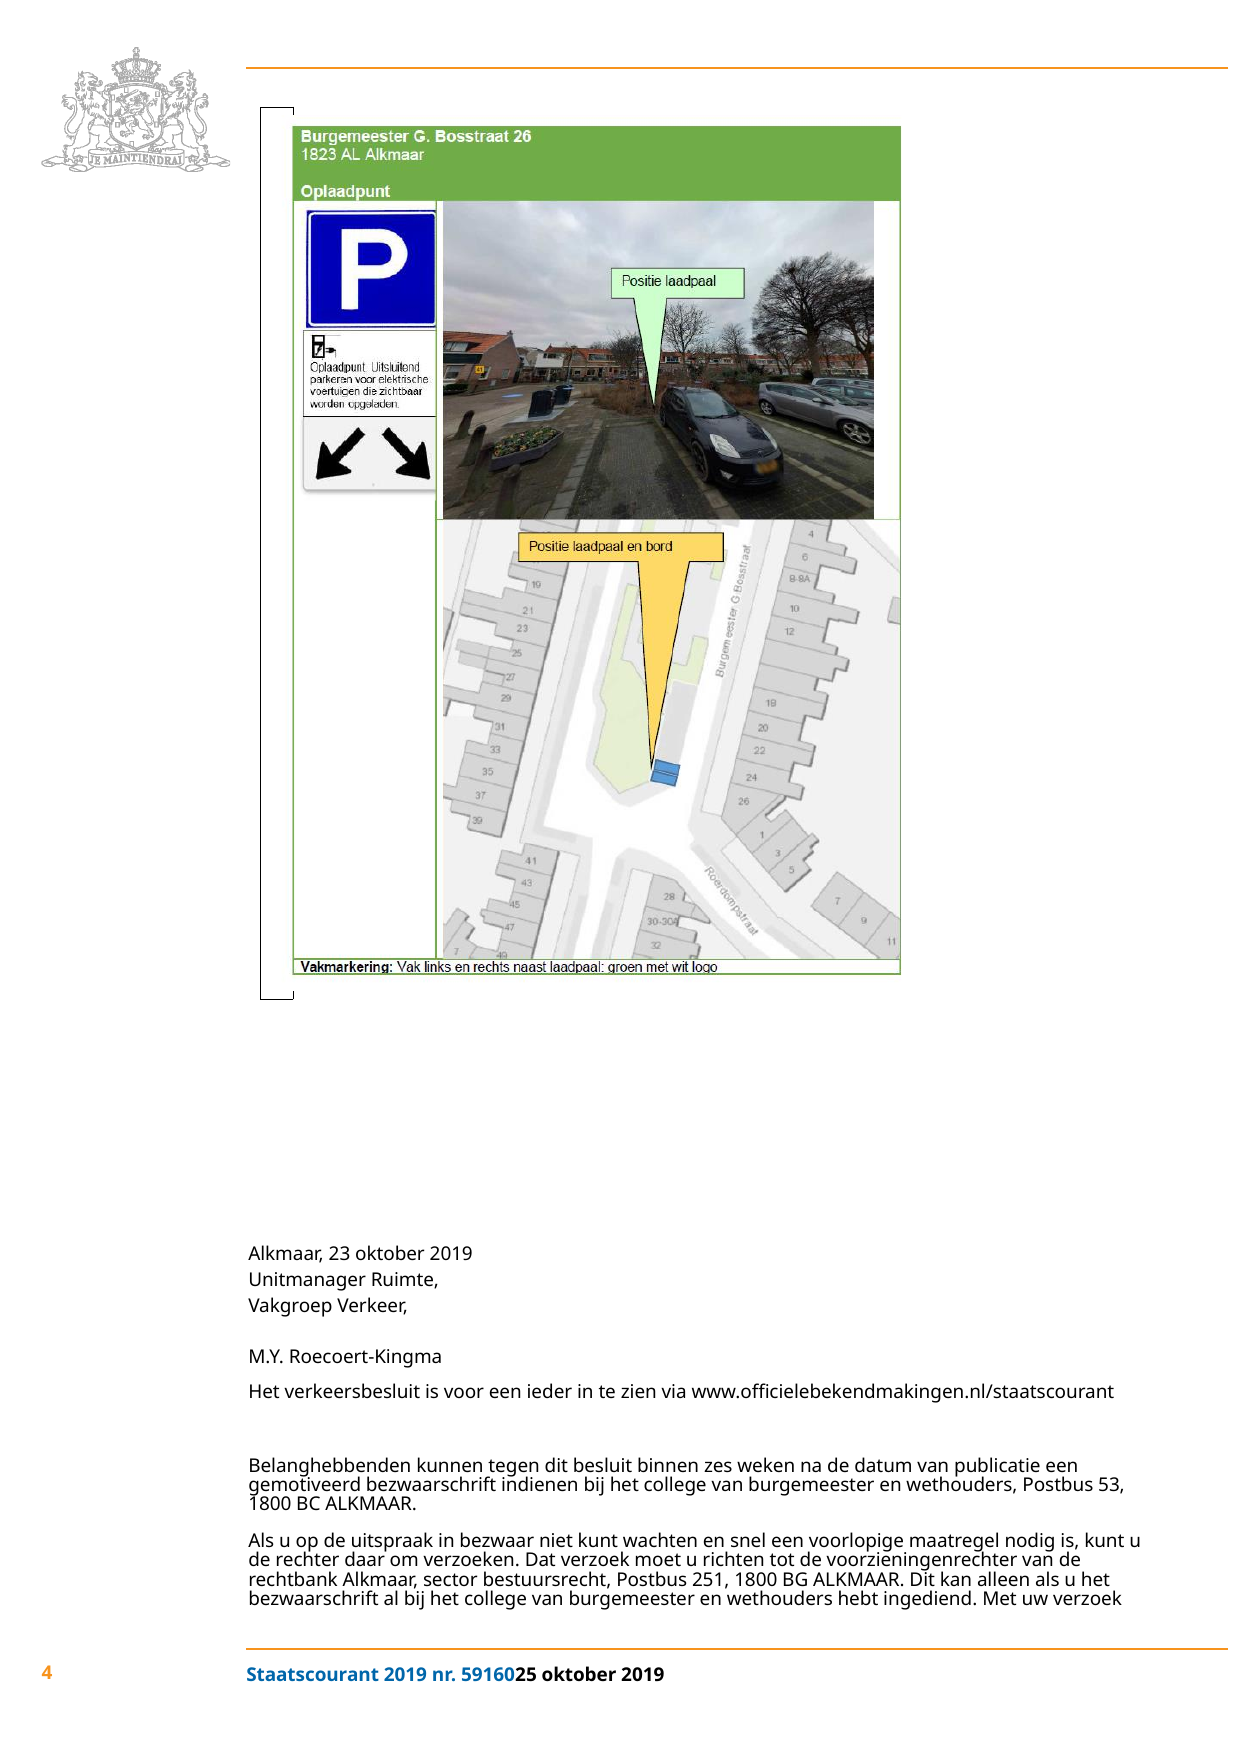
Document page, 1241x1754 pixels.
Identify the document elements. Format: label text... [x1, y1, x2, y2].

text Unitmanager Ruimte, [248, 1266, 1152, 1292]
text M.Y. Roecoert-Kingma [248, 1343, 1152, 1369]
text Het verkeersbesluit is voor een ieder in te zien via www.officielebekendmakingen.nl/staatscourant [248, 1383, 1152, 1402]
text Als u op de uitspraak in bezwaar niet kunt wachten en snel een voorlopige maatregel nodig is, kunt u de rechter daar om verzoeken. Dat verzoek moet u richten tot de voorzieningenrechter van de rechtbank Alkmaar, sector bestuursrecht, Postbus 251, 1800 BG ALKMAAR. Dit kan alleen als u het bezwaarschrift al bij het college van burgemeester en wethouders hebt ingediend. Met uw verzoek [248, 1532, 1152, 1609]
text Alkmaar, 23 oktober 2019 [248, 1240, 1152, 1266]
picture [41, 47, 231, 172]
picture [268, 115, 918, 991]
text Vakgroep Verkeer, [248, 1292, 1152, 1318]
text Belanghebbenden kunnen tegen dit besluit binnen zes weken na de datum van publicatie een gemotiveerd bezwaarschrift indienen bij het college van burgemeester en wethouders, Postbus 53, 1800 BC ALKMAAR. [248, 1457, 1152, 1514]
